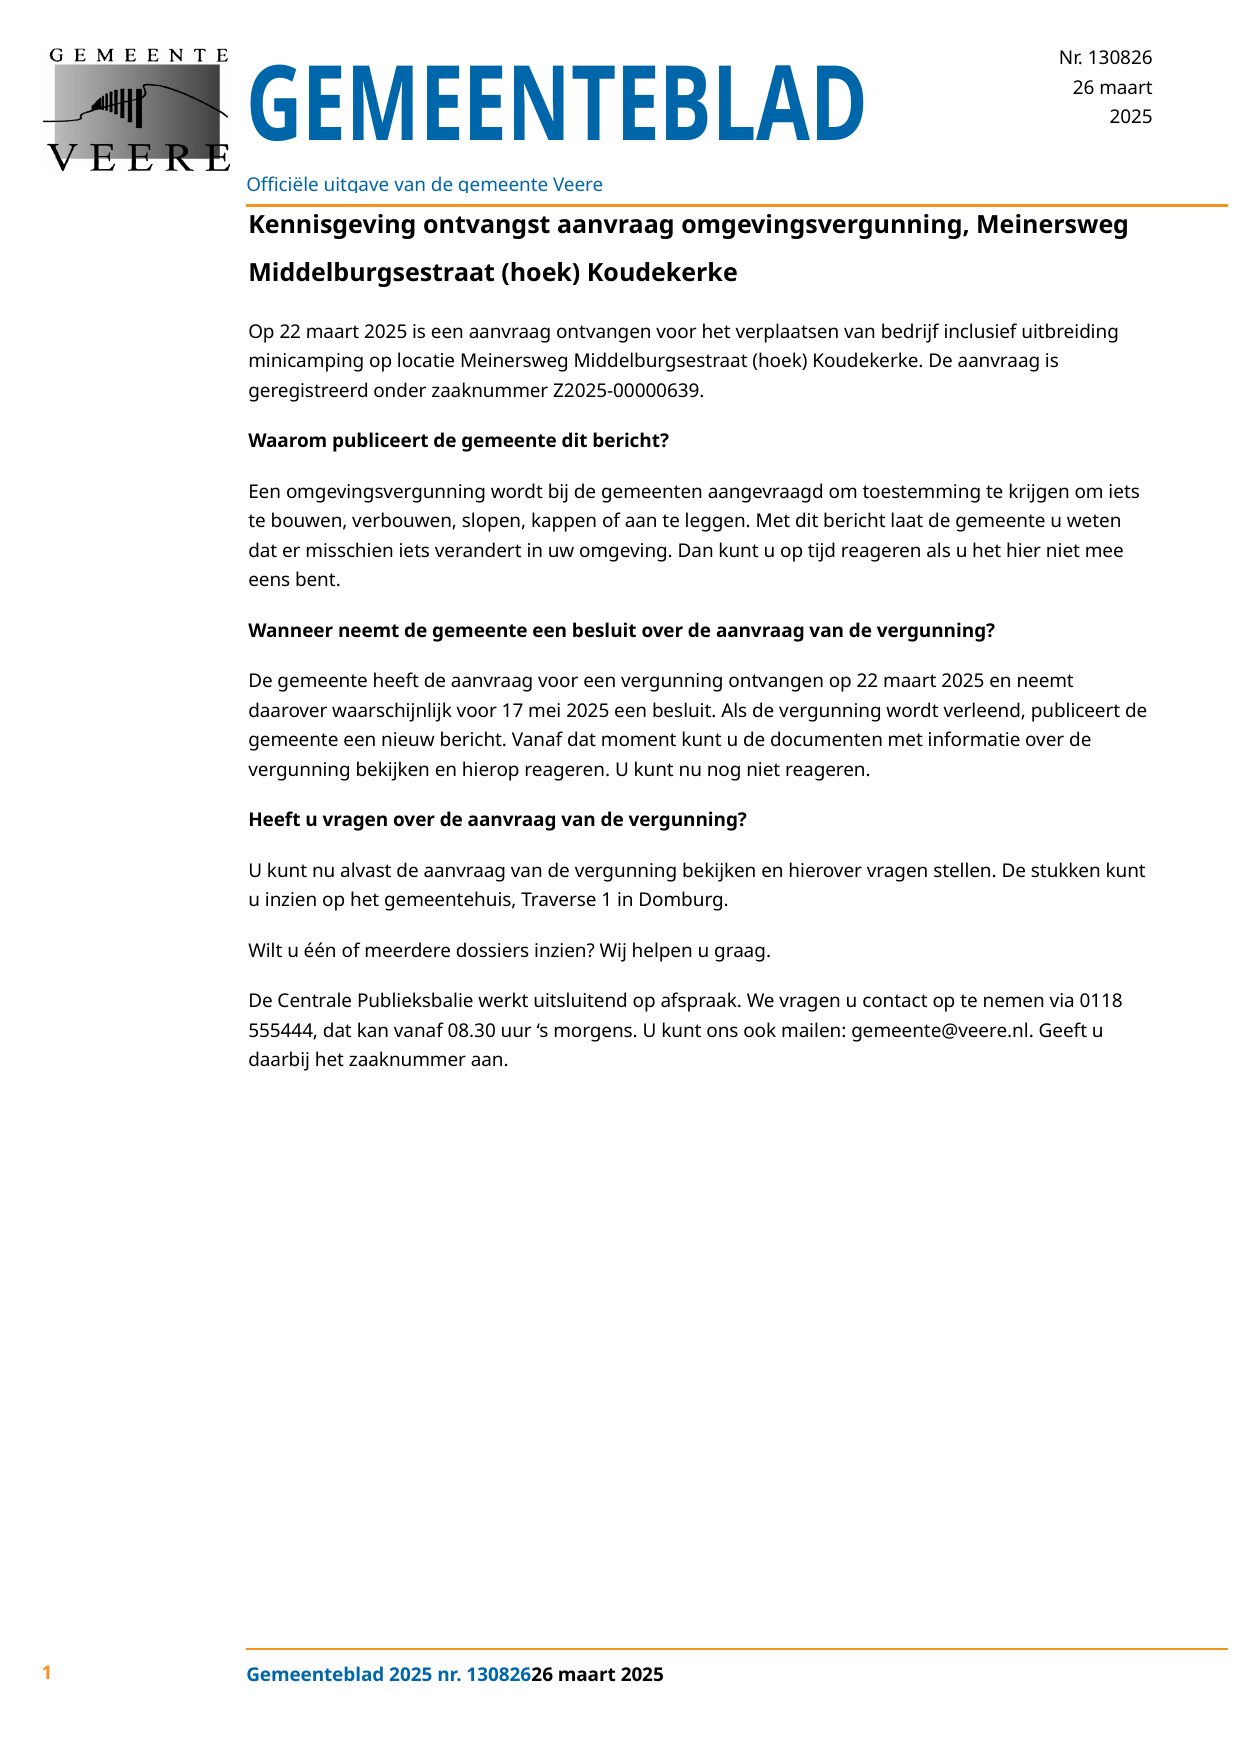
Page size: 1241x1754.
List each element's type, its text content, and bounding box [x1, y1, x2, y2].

text Kennisgeving ontvangst aanvraag omgevingsvergunning, Meinersweg Middelburgsestraat (hoek) Koudekerke [248, 207, 1152, 288]
text Op 22 maart 2025 is een aanvraag ontvangen voor het verplaatsen van bedrijf inclusief uitbreiding minicamping op locatie Meinersweg Middelburgsestraat (hoek) Koudekerke. De aanvraag is geregistreerd onder zaaknummer Z2025-00000639. [248, 318, 1152, 403]
picture [41, 47, 231, 172]
text Een omgevingsvergunning wordt bij de gemeenten aangevraagd om toestemming te krijgen om iets te bouwen, verbouwen, slopen, kappen of aan te leggen. Met dit bericht laat de gemeente u weten dat er misschien iets verandert in uw omgeving. Dan kunt u op tijd reageren als u het hier niet mee eens bent. [248, 478, 1152, 592]
text De Centrale Publieksbalie werkt uitsluitend op afspraak. We vragen u contact op te nemen via 0118 555444, dat kan vanaf 08.30 uur ‘s morgens. U kunt ons ook mailen: gemeente@veere.nl. Geeft u daarbij het zaaknummer aan. [248, 987, 1152, 1072]
text U kunt nu alvast de aanvraag van de vergunning bekijken en hierover vragen stellen. De stukken kunt u inzien op het gemeentehuis, Traverse 1 in Domburg. [248, 857, 1152, 912]
text Wilt u één of meerdere dossiers inzien? Wij helpen u graag. [248, 937, 1152, 963]
text Waarom publiceert de gemeente dit bericht? [248, 427, 1152, 453]
text Heeft u vragen over de aanvraag van de vergunning? [248, 807, 1152, 832]
text Wanneer neemt de gemeente een besluit over de aanvraag van de vergunning? [248, 617, 1152, 643]
text De gemeente heeft de aanvraag voor een vergunning ontvangen op 22 maart 2025 en neemt daarover waarschijnlijk voor 17 mei 2025 een besluit. Als de vergunning wordt verleend, publiceert de gemeente een nieuw bericht. Vanaf dat moment kunt u de documenten met informatie over de vergunning bekijken en hierop reageren. U kunt nu nog niet reageren. [248, 667, 1152, 782]
